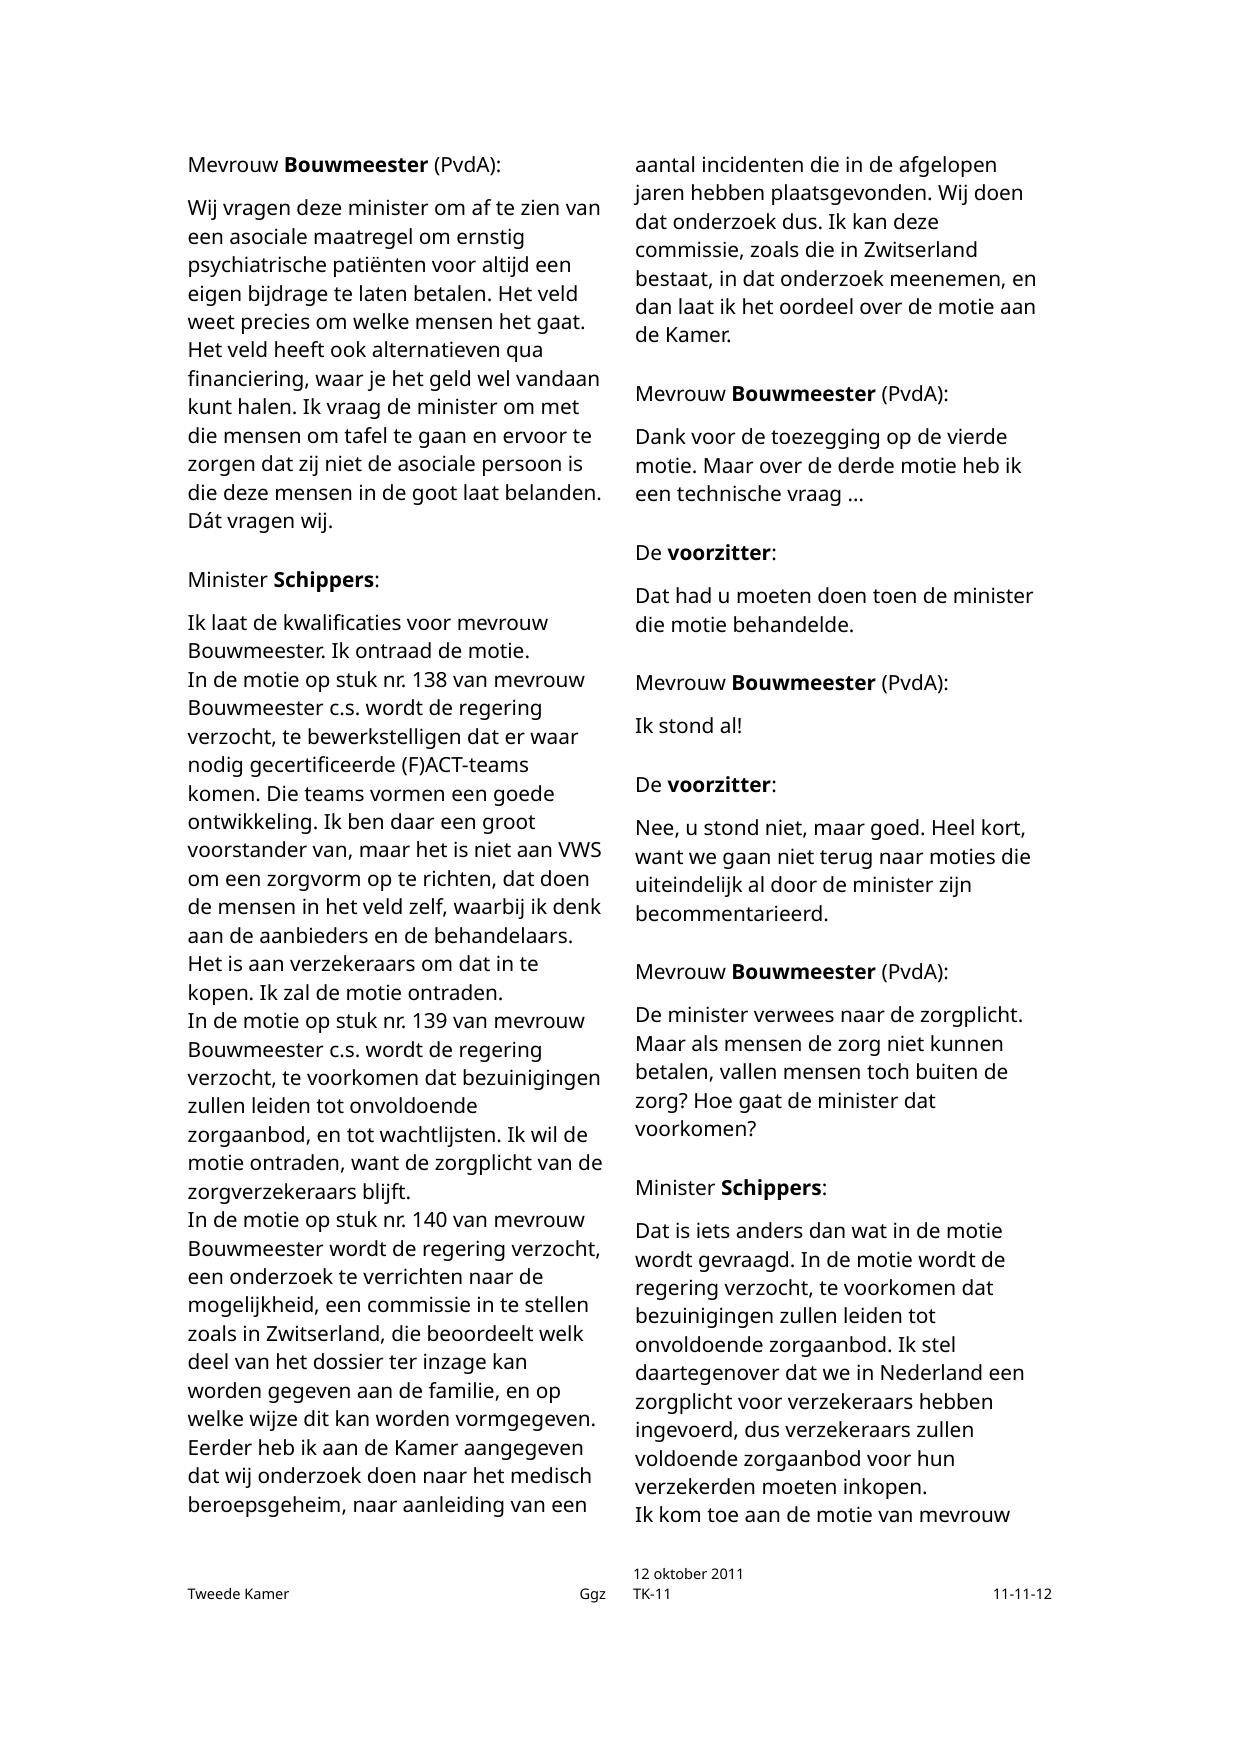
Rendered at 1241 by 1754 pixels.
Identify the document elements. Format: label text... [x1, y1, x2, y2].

text Minister Schippers: [635, 1173, 1053, 1201]
text Wij vragen deze minister om af te zien van een asociale maatregel om ernstig psychiatrische patiënten voor altijd een eigen bijdrage te laten betalen. Het veld weet precies om welke mensen het gaat. Het veld heeft ook alternatieven qua financiering, waar je het geld wel vandaan kunt halen. Ik vraag de minister om met die mensen om tafel te gaan en ervoor te zorgen dat zij niet de asociale persoon is die deze mensen in de goot laat belanden. Dát vragen wij. [187, 193, 605, 535]
text Ik stond al! [635, 712, 1053, 740]
text Ik laat de kwalificaties voor mevrouw Bouwmeester. Ik ontraad de motie. [187, 608, 605, 665]
text Mevrouw Bouwmeester (PvdA): [635, 957, 1053, 986]
text In de motie op stuk nr. 139 van mevrouw Bouwmeester c.s. wordt de regering verzocht, te voorkomen dat bezuinigingen zullen leiden tot onvoldoende zorgaanbod, en tot wachtlijsten. Ik wil de motie ontraden, want de zorgplicht van de zorgverzekeraars blijft. [187, 1006, 605, 1205]
text De minister verwees naar de zorgplicht. Maar als mensen de zorg niet kunnen betalen, vallen mensen toch buiten de zorg? Hoe gaat de minister dat voorkomen? [635, 1001, 1053, 1143]
text Dat had u moeten doen toen de minister die motie behandelde. [635, 581, 1053, 638]
text Nee, u stond niet, maar goed. Heel kort, want we gaan niet terug naar moties die uiteindelijk al door de minister zijn becommentarieerd. [635, 813, 1053, 927]
text De voorzitter: [635, 538, 1053, 566]
text Ik kom toe aan de motie van mevrouw [635, 1501, 1053, 1529]
text Mevrouw Bouwmeester (PvdA): [635, 379, 1053, 407]
text Mevrouw Bouwmeester (PvdA): [635, 668, 1053, 697]
text Dank voor de toezegging op de vierde motie. Maar over de derde motie heb ik een technische vraag … [635, 422, 1053, 508]
text Minister Schippers: [187, 565, 605, 593]
text In de motie op stuk nr. 138 van mevrouw Bouwmeester c.s. wordt de regering verzocht, te bewerkstelligen dat er waar nodig gecertificeerde (F)ACT-teams komen. Die teams vormen een goede ontwikkeling. Ik ben daar een groot voorstander van, maar het is niet aan VWS om een zorgvorm op te richten, dat doen de mensen in het veld zelf, waarbij ik denk aan de aanbieders en de behandelaars. Het is aan verzekeraars om dat in te kopen. Ik zal de motie ontraden. [187, 665, 605, 1006]
text De voorzitter: [635, 770, 1053, 798]
text Mevrouw Bouwmeester (PvdA): [187, 150, 605, 178]
text In de motie op stuk nr. 140 van mevrouw Bouwmeester wordt de regering verzocht, een onderzoek te verrichten naar de mogelijkheid, een commissie in te stellen zoals in Zwitserland, die beoordeelt welk deel van het dossier ter inzage kan worden gegeven aan de familie, en op welke wijze dit kan worden vormgegeven. Eerder heb ik aan de Kamer aangegeven dat wij onderzoek doen naar het medisch beroepsgeheim, naar aanleiding van een [187, 1205, 605, 1518]
text Dat is iets anders dan wat in de motie wordt gevraagd. In de motie wordt de regering verzocht, te voorkomen dat bezuinigingen zullen leiden tot onvoldoende zorgaanbod. Ik stel daartegenover dat we in Nederland een zorgplicht voor verzekeraars hebben ingevoerd, dus verzekeraars zullen voldoende zorgaanbod voor hun verzekerden moeten inkopen. [635, 1216, 1053, 1501]
text aantal incidenten die in de afgelopen jaren hebben plaatsgevonden. Wij doen dat onderzoek dus. Ik kan deze commissie, zoals die in Zwitserland bestaat, in dat onderzoek meenemen, en dan laat ik het oordeel over de motie aan de Kamer. [635, 150, 1053, 349]
